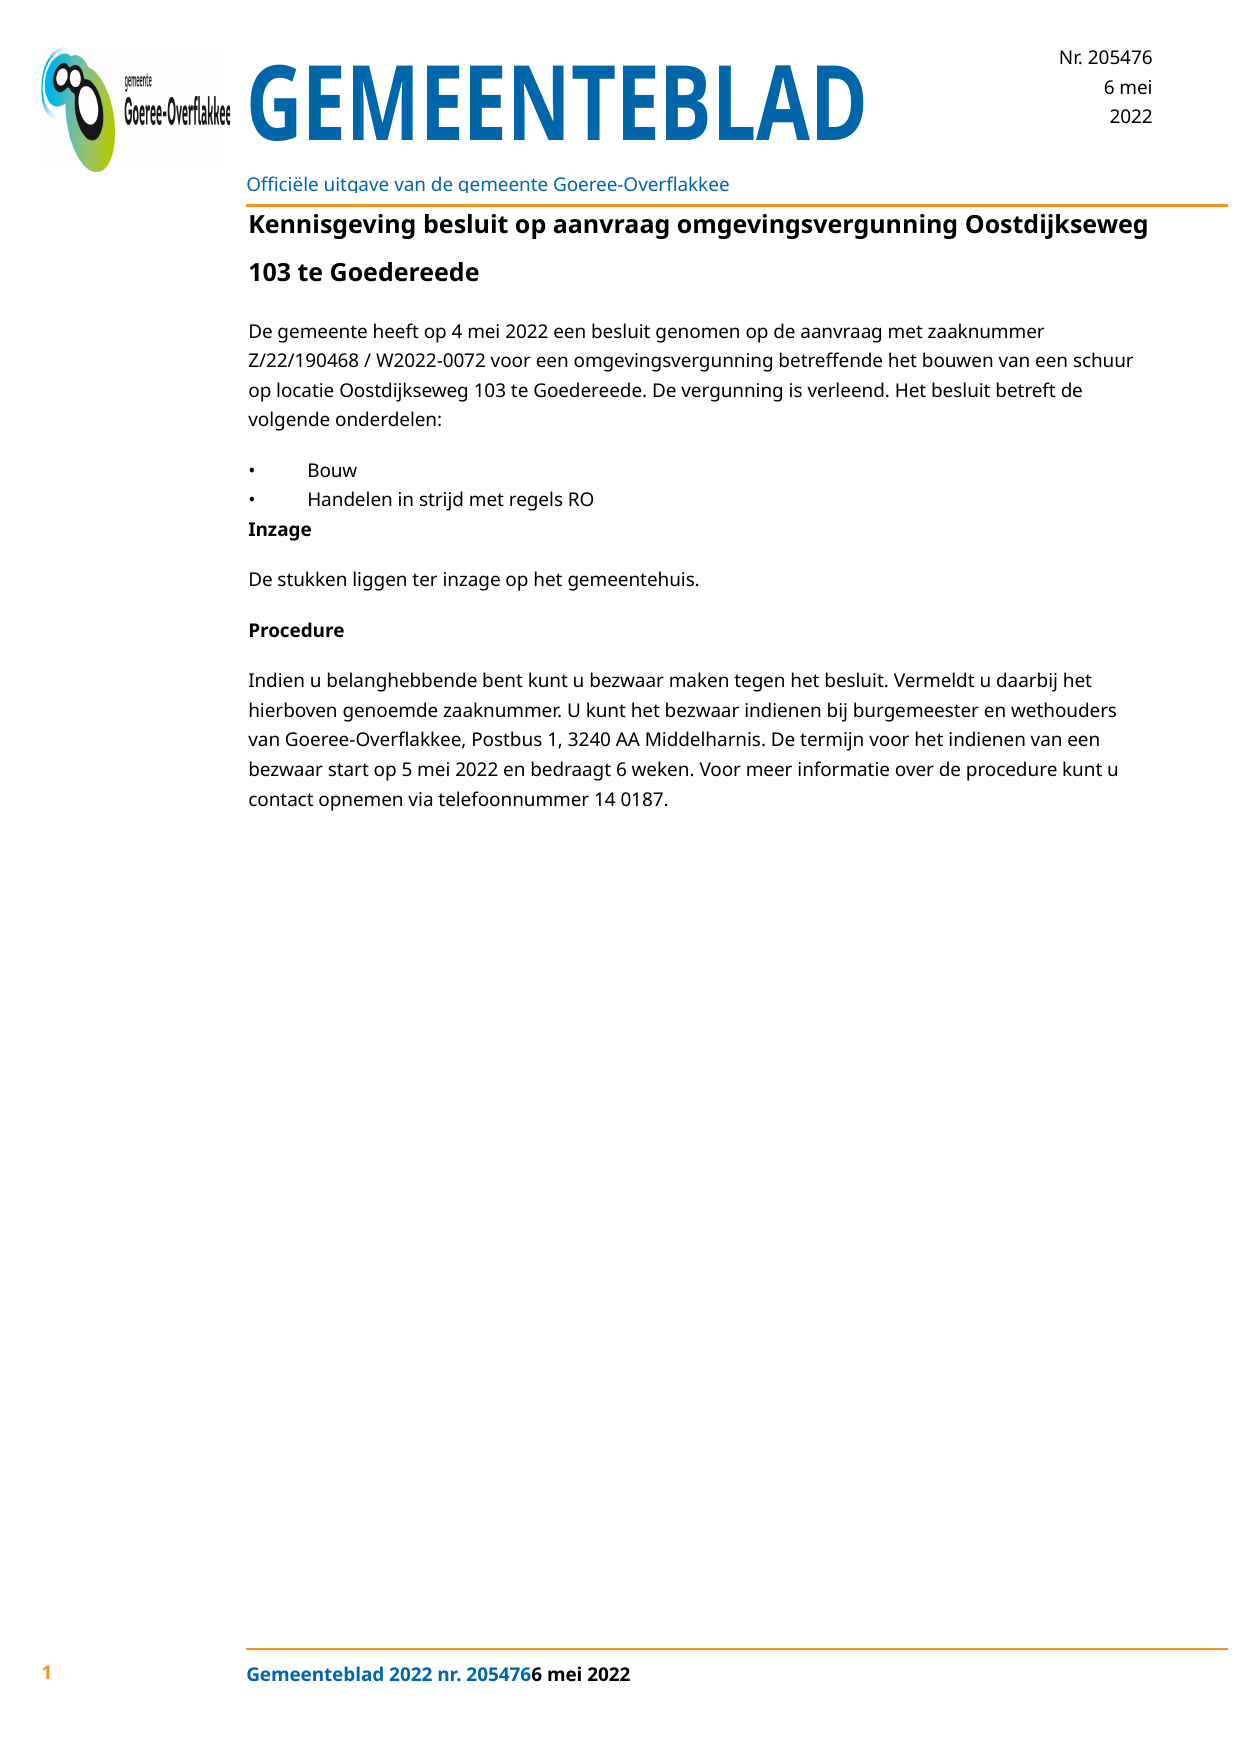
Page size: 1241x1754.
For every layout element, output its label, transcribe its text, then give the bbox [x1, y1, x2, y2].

text Procedure [248, 617, 1152, 643]
picture [41, 47, 231, 172]
text Inzage [248, 516, 1152, 542]
text Indien u belanghebbende bent kunt u bezwaar maken tegen het besluit. Vermeldt u daarbij het hierboven genoemde zaaknummer. U kunt het bezwaar indienen bij burgemeester en wethouders van Goeree-Overflakkee, Postbus 1, 3240 AA Middelharnis. De termijn voor het indienen van een bezwaar start op 5 mei 2022 en bedraagt 6 weken. Voor meer informatie over de procedure kunt u contact opnemen via telefoonnummer 14 0187. [248, 667, 1152, 812]
list Handelen in strijd met regels RO [248, 487, 1152, 512]
text Kennisgeving besluit op aanvraag omgevingsvergunning Oostdijkseweg 103 te Goedereede [248, 207, 1152, 288]
text De stukken liggen ter inzage op het gemeentehuis. [248, 567, 1152, 592]
list Bouw [248, 457, 1152, 483]
text De gemeente heeft op 4 mei 2022 een besluit genomen op de aanvraag met zaaknummer Z/22/190468 / W2022-0072 voor een omgevingsvergunning betreffende het bouwen van een schuur op locatie Oostdijkseweg 103 te Goedereede. De vergunning is verleend. Het besluit betreft de volgende onderdelen: [248, 318, 1152, 432]
